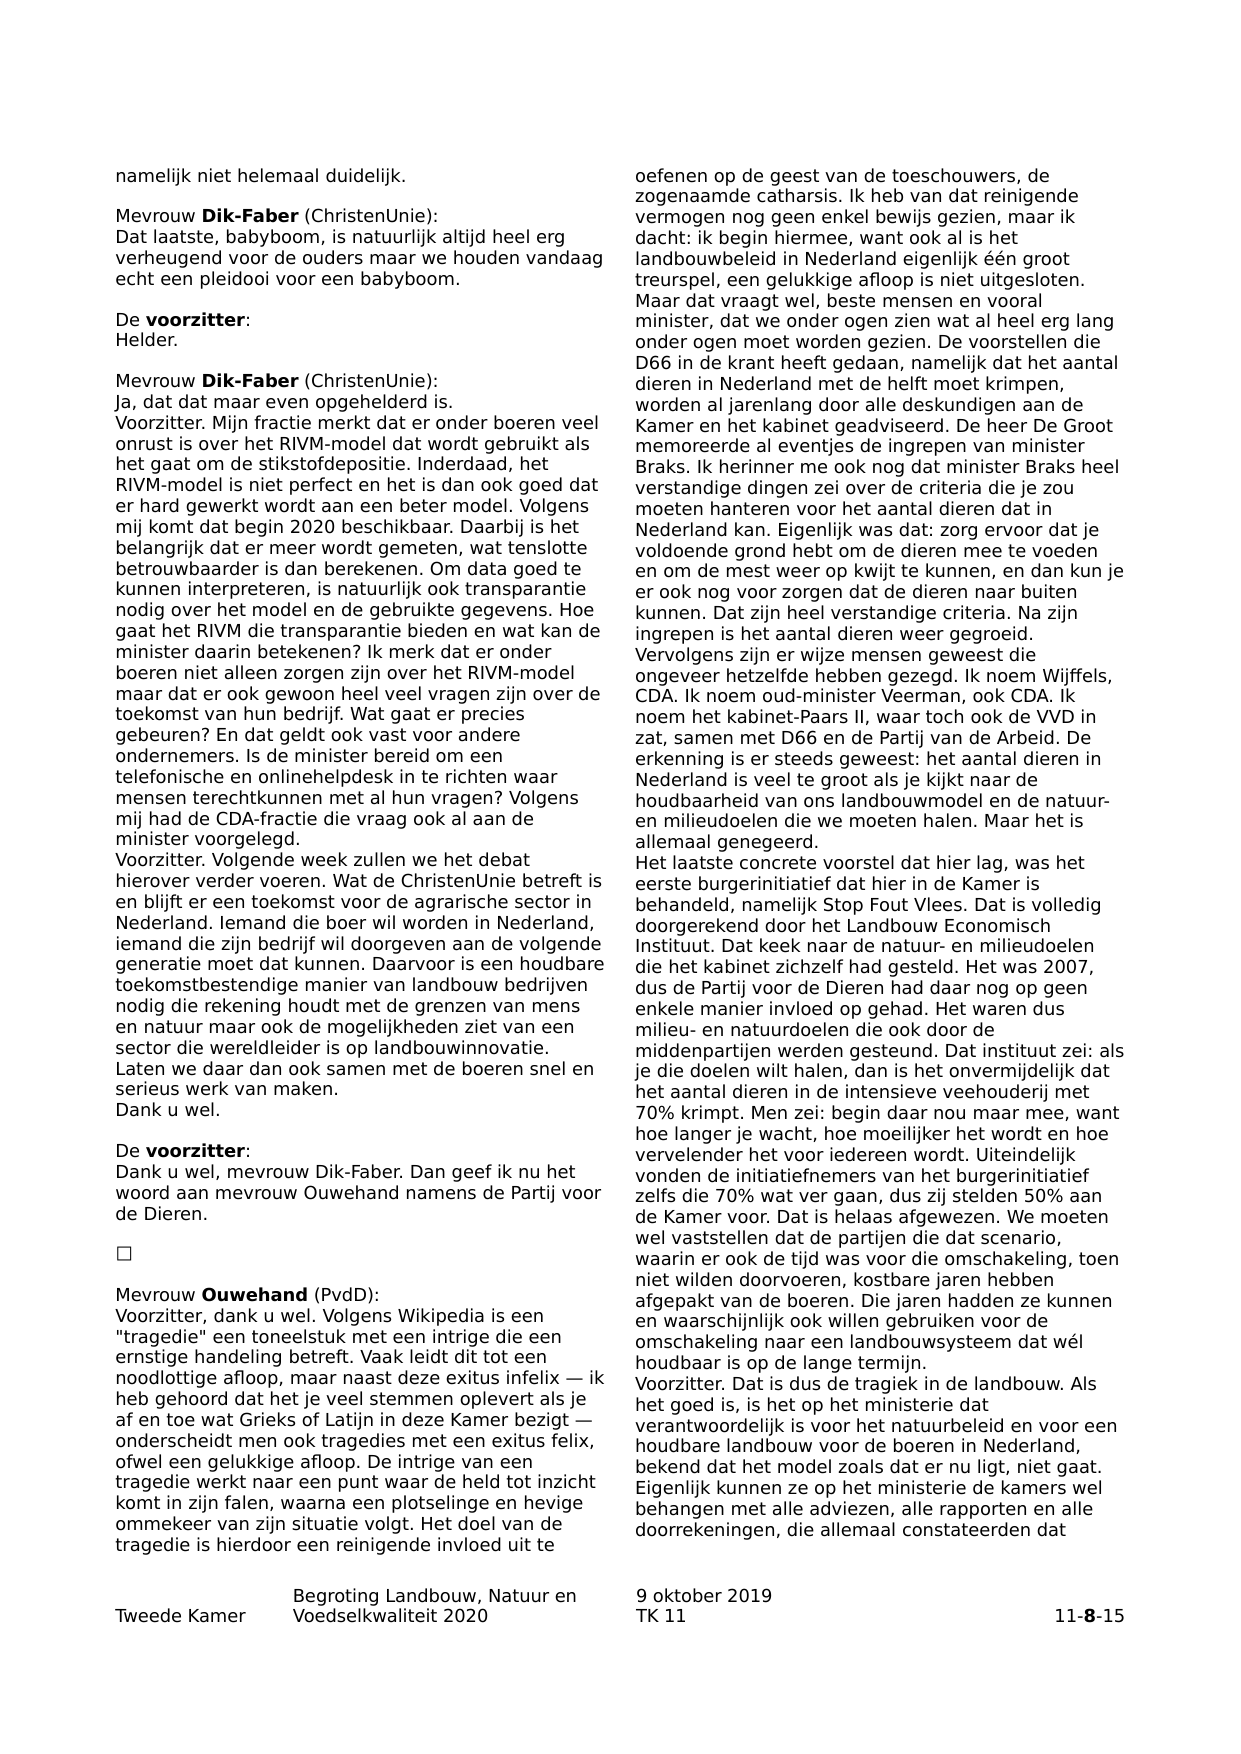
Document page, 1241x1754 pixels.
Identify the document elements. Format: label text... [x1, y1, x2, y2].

text Dank u wel. [115, 1100, 605, 1121]
text Voorzitter. Dat is dus de tragiek in de landbouw. Als het goed is, is het op het ministerie dat verantwoordelijk is voor het natuurbeleid en voor een houdbare landbouw voor de boeren in Nederland, bekend dat het model zoals dat er nu ligt, niet gaat. Eigenlijk kunnen ze op het ministerie de kamers wel behangen met alle adviezen, alle rapporten en alle doorrekeningen, die allemaal constateerden dat [635, 1374, 1125, 1540]
text Vervolgens zijn er wijze mensen geweest die ongeveer hetzelfde hebben gezegd. Ik noem Wijffels, CDA. Ik noem oud-minister Veerman, ook CDA. Ik noem het kabinet-Paars II, waar toch ook de VVD in zat, samen met D66 en de Partij van de Arbeid. De erkenning is er steeds geweest: het aantal dieren in Nederland is veel te groot als je kijkt naar de houdbaarheid van ons landbouwmodel en de natuur- en milieudoelen die we moeten halen. Maar het is allemaal genegeerd. [635, 644, 1125, 853]
text De voorzitter: [115, 1141, 605, 1162]
text Helder. [115, 330, 605, 351]
text Voorzitter, dank u wel. Volgens Wikipedia is een "tragedie" een toneelstuk met een intrige die een ernstige handeling betreft. Vaak leidt dit tot een noodlottige afloop, maar naast deze exitus infelix — ik heb gehoord dat het je veel stemmen oplevert als je af en toe wat Grieks of Latijn in deze Kamer bezigt — onderscheidt men ook tragedies met een exitus felix, ofwel een gelukkige afloop. De intrige van een tragedie werkt naar een punt waar de held tot inzicht komt in zijn falen, waarna een plotselinge en hevige ommekeer van zijn situatie volgt. Het doel van de tragedie is hierdoor een reinigende invloed uit te [115, 1306, 605, 1556]
text Dank u wel, mevrouw Dik-Faber. Dan geef ik nu het woord aan mevrouw Ouwehand namens de Partij voor de Dieren. [115, 1162, 605, 1224]
text Het laatste concrete voorstel dat hier lag, was het eerste burgerinitiatief dat hier in de Kamer is behandeld, namelijk Stop Fout Vlees. Dat is volledig doorgerekend door het Landbouw Economisch Instituut. Dat keek naar de natuur- en milieudoelen die het kabinet zichzelf had gesteld. Het was 2007, dus de Partij voor de Dieren had daar nog op geen enkele manier invloed op gehad. Het waren dus milieu- en natuurdoelen die ook door de middenpartijen werden gesteund. Dat instituut zei: als je die doelen wilt halen, dan is het onvermijdelijk dat het aantal dieren in de intensieve veehouderij met 70% krimpt. Men zei: begin daar nou maar mee, want hoe langer je wacht, hoe moeilijker het wordt en hoe vervelender het voor iedereen wordt. Uiteindelijk vonden de initiatiefnemers van het burgerinitiatief zelfs die 70% wat ver gaan, dus zij stelden 50% aan de Kamer voor. Dat is helaas afgewezen. We moeten wel vaststellen dat de partijen die dat scenario, waarin er ook de tijd was voor die omschakeling, toen niet wilden doorvoeren, kostbare jaren hebben afgepakt van de boeren. Die jaren hadden ze kunnen en waarschijnlijk ook willen gebruiken voor de omschakeling naar een landbouwsysteem dat wél houdbaar is op de lange termijn. [635, 853, 1125, 1374]
text Voorzitter. Mijn fractie merkt dat er onder boeren veel onrust is over het RIVM-model dat wordt gebruikt als het gaat om de stikstofdepositie. Inderdaad, het RIVM-model is niet perfect en het is dan ook goed dat er hard gewerkt wordt aan een beter model. Volgens mij komt dat begin 2020 beschikbaar. Daarbij is het belangrijk dat er meer wordt gemeten, wat tenslotte betrouwbaarder is dan berekenen. Om data goed te kunnen interpreteren, is natuurlijk ook transparantie nodig over het model en de gebruikte gegevens. Hoe gaat het RIVM die transparantie bieden en wat kan de minister daarin betekenen? Ik merk dat er onder boeren niet alleen zorgen zijn over het RIVM-model maar dat er ook gewoon heel veel vragen zijn over de toekomst van hun bedrijf. Wat gaat er precies gebeuren? En dat geldt ook vast voor andere ondernemers. Is de minister bereid om een telefonische en onlinehelpdesk in te richten waar mensen terechtkunnen met al hun vragen? Volgens mij had de CDA-fractie die vraag ook al aan de minister voorgelegd. [115, 412, 605, 850]
text namelijk niet helemaal duidelijk. [115, 165, 605, 186]
text Mevrouw Ouwehand (PvdD): [115, 1285, 605, 1306]
text Dat laatste, babyboom, is natuurlijk altijd heel erg verheugend voor de ouders maar we houden vandaag echt een pleidooi voor een babyboom. [115, 227, 605, 289]
text Maar dat vraagt wel, beste mensen en vooral minister, dat we onder ogen zien wat al heel erg lang onder ogen moet worden gezien. De voorstellen die D66 in de krant heeft gedaan, namelijk dat het aantal dieren in Nederland met de helft moet krimpen, worden al jarenlang door alle deskundigen aan de Kamer en het kabinet geadviseerd. De heer De Groot memoreerde al eventjes de ingrepen van minister Braks. Ik herinner me ook nog dat minister Braks heel verstandige dingen zei over de criteria die je zou moeten hanteren voor het aantal dieren dat in Nederland kan. Eigenlijk was dat: zorg ervoor dat je voldoende grond hebt om de dieren mee te voeden en om de mest weer op kwijt te kunnen, en dan kun je er ook nog voor zorgen dat de dieren naar buiten kunnen. Dat zijn heel verstandige criteria. Na zijn ingrepen is het aantal dieren weer gegroeid. [635, 290, 1125, 644]
text oefenen op de geest van de toeschouwers, de zogenaamde catharsis. Ik heb van dat reinigende vermogen nog geen enkel bewijs gezien, maar ik dacht: ik begin hiermee, want ook al is het landbouwbeleid in Nederland eigenlijk één groot treurspel, een gelukkige afloop is niet uitgesloten. [635, 165, 1125, 290]
text De voorzitter: [115, 309, 605, 330]
text ⬜ [115, 1244, 605, 1265]
text Ja, dat dat maar even opgehelderd is. [115, 392, 605, 412]
text Voorzitter. Volgende week zullen we het debat hierover verder voeren. Wat de ChristenUnie betreft is en blijft er een toekomst voor de agrarische sector in Nederland. Iemand die boer wil worden in Nederland, iemand die zijn bedrijf wil doorgeven aan de volgende generatie moet dat kunnen. Daarvoor is een houdbare toekomstbestendige manier van landbouw bedrijven nodig die rekening houdt met de grenzen van mens en natuur maar ook de mogelijkheden ziet van een sector die wereldleider is op landbouwinnovatie. Laten we daar dan ook samen met de boeren snel en serieus werk van maken. [115, 850, 605, 1100]
text Mevrouw Dik-Faber (ChristenUnie): [115, 371, 605, 392]
text Mevrouw Dik-Faber (ChristenUnie): [115, 206, 605, 227]
